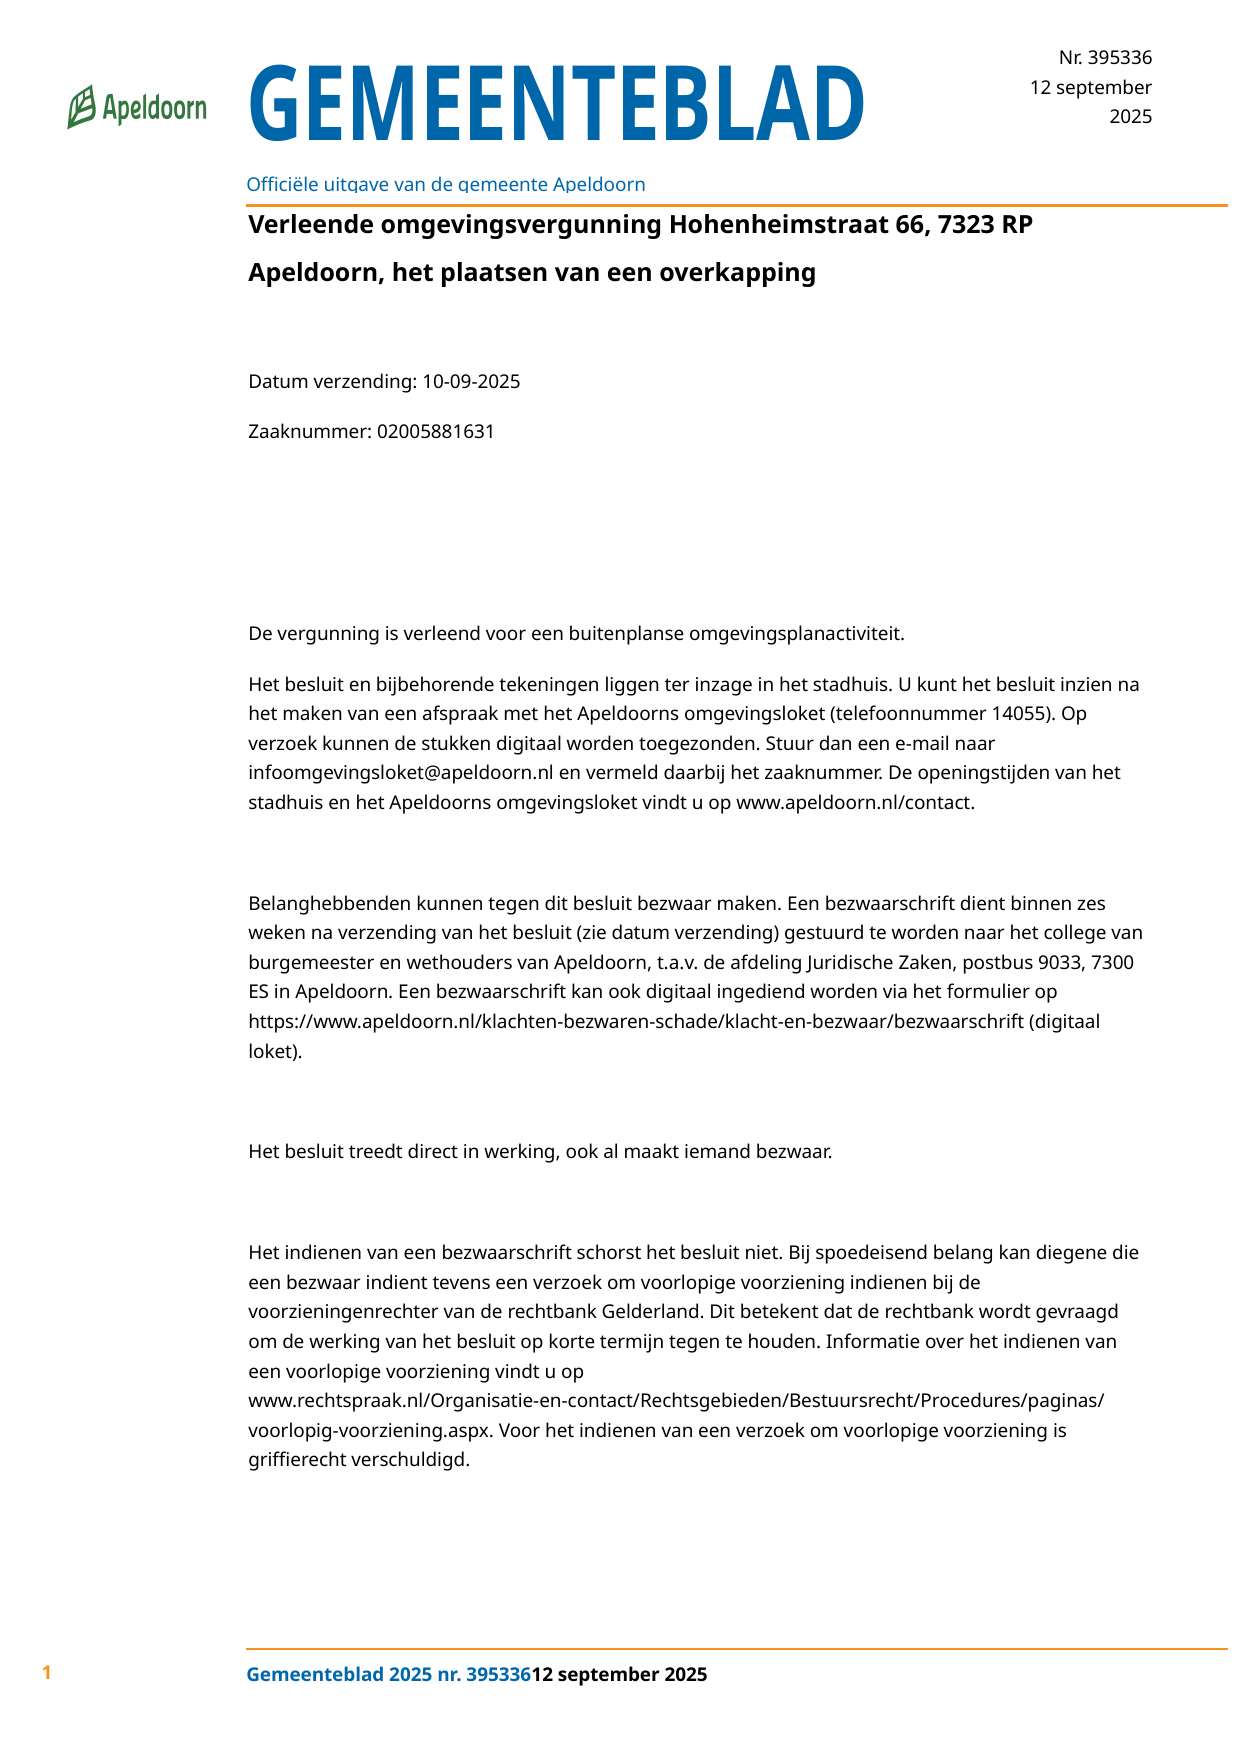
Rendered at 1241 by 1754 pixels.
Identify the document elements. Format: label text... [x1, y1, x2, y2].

text De vergunning is verleend voor een buitenplanse omgevingsplanactiviteit. [248, 620, 1152, 646]
text Datum verzending: 10-09-2025 [248, 368, 1152, 394]
text Het indienen van een bezwaarschrift schorst het besluit niet. Bij spoedeisend belang kan diegene die een bezwaar indient tevens een verzoek om voorlopige voorziening indienen bij de voorzieningenrechter van de rechtbank Gelderland. Dit betekent dat de rechtbank wordt gevraagd om de werking van het besluit op korte termijn tegen te houden. Informatie over het indienen van een voorlopige voorziening vindt u op www.rechtspraak.nl/Organisatie-en-contact/Rechtsgebieden/Bestuursrecht/Procedures/paginas/voorlopig-voorziening.aspx. Voor het indienen van een verzoek om voorlopige voorziening is griffierecht verschuldigd. [248, 1239, 1152, 1472]
text Zaaknummer: 02005881631 [248, 419, 1152, 444]
text Belanghebbenden kunnen tegen dit besluit bezwaar maken. Een bezwaarschrift dient binnen zes weken na verzending van het besluit (zie datum verzending) gestuurd te worden naar het college van burgemeester en wethouders van Apeldoorn, t.a.v. de afdeling Juridische Zaken, postbus 9033, 7300 ES in Apeldoorn. Een bezwaarschrift kan ook digitaal ingediend worden via het formulier op https://www.apeldoorn.nl/klachten-bezwaren-schade/klacht-en-bezwaar/bezwaarschrift (digitaal loket). [248, 890, 1152, 1064]
text Verleende omgevingsvergunning Hohenheimstraat 66, 7323 RP Apeldoorn, het plaatsen van een overkapping [248, 207, 1152, 288]
text Het besluit en bijbehorende tekeningen liggen ter inzage in het stadhuis. U kunt het besluit inzien na het maken van een afspraak met het Apeldoorns omgevingsloket (telefoonnummer 14055). Op verzoek kunnen de stukken digitaal worden toegezonden. Stuur dan een e-mail naar infoomgevingsloket@apeldoorn.nl en vermeld daarbij het zaaknummer. De openingstijden van het stadhuis en het Apeldoorns omgevingsloket vindt u op www.apeldoorn.nl/contact. [248, 671, 1152, 815]
picture [41, 47, 231, 172]
text Het besluit treedt direct in werking, ook al maakt iemand bezwaar. [248, 1139, 1152, 1164]
